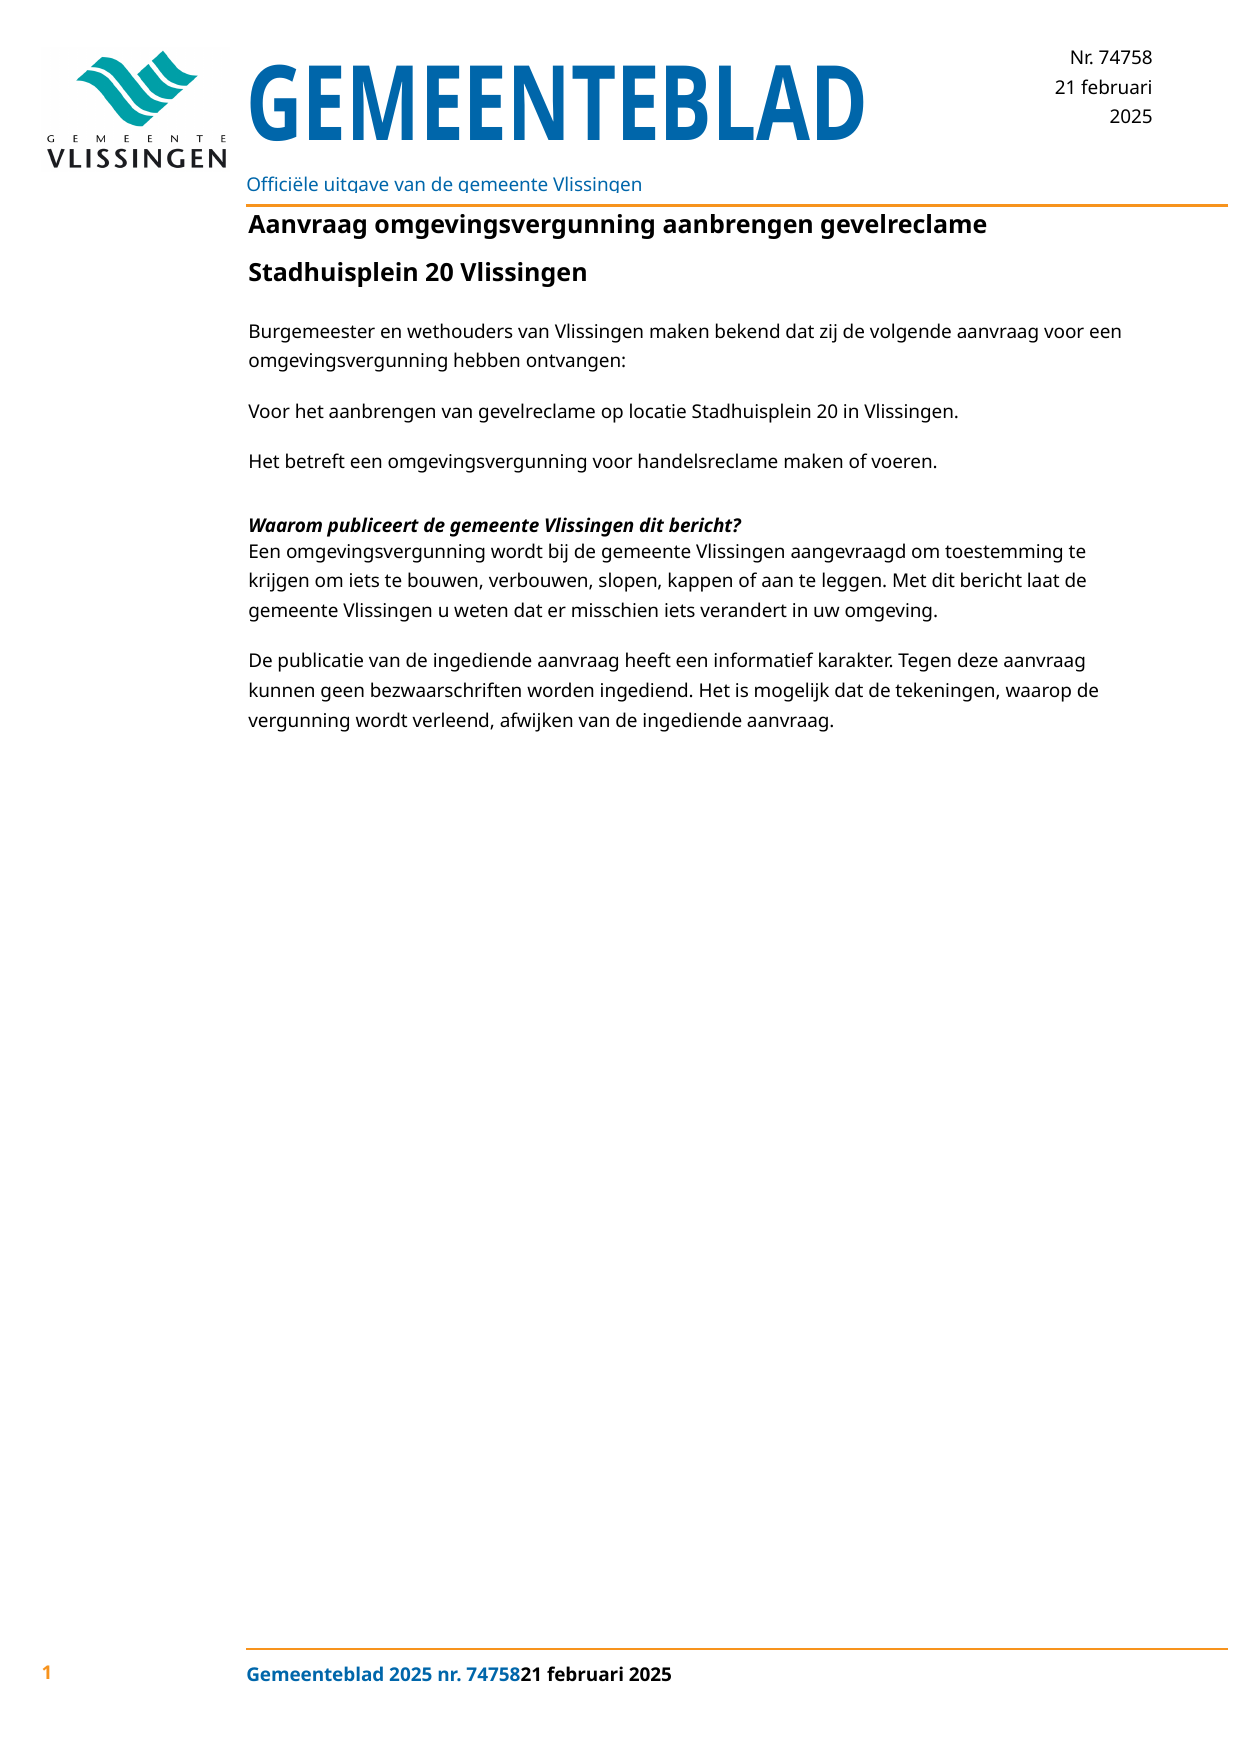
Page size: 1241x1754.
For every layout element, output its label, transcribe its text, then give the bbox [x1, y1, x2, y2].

text Voor het aanbrengen van gevelreclame op locatie Stadhuisplein 20 in Vlissingen. [248, 398, 1152, 424]
text Burgemeester en wethouders van Vlissingen maken bekend dat zij de volgende aanvraag voor een omgevingsvergunning hebben ontvangen: [248, 318, 1152, 373]
picture [41, 47, 231, 172]
text De publicatie van de ingediende aanvraag heeft een informatief karakter. Tegen deze aanvraag kunnen geen bezwaarschriften worden ingediend. Het is mogelijk dat de tekeningen, waarop de vergunning wordt verleend, afwijken van de ingediende aanvraag. [248, 648, 1152, 732]
text Waarom publiceert de gemeente Vlissingen dit bericht? [248, 512, 1152, 538]
text Aanvraag omgevingsvergunning aanbrengen gevelreclame Stadhuisplein 20 Vlissingen [248, 207, 1152, 288]
text Het betreft een omgevingsvergunning voor handelsreclame maken of voeren. [248, 448, 1152, 474]
text Een omgevingsvergunning wordt bij de gemeente Vlissingen aangevraagd om toestemming te krijgen om iets te bouwen, verbouwen, slopen, kappen of aan te leggen. Met dit bericht laat de gemeente Vlissingen u weten dat er misschien iets verandert in uw omgeving. [248, 538, 1152, 623]
